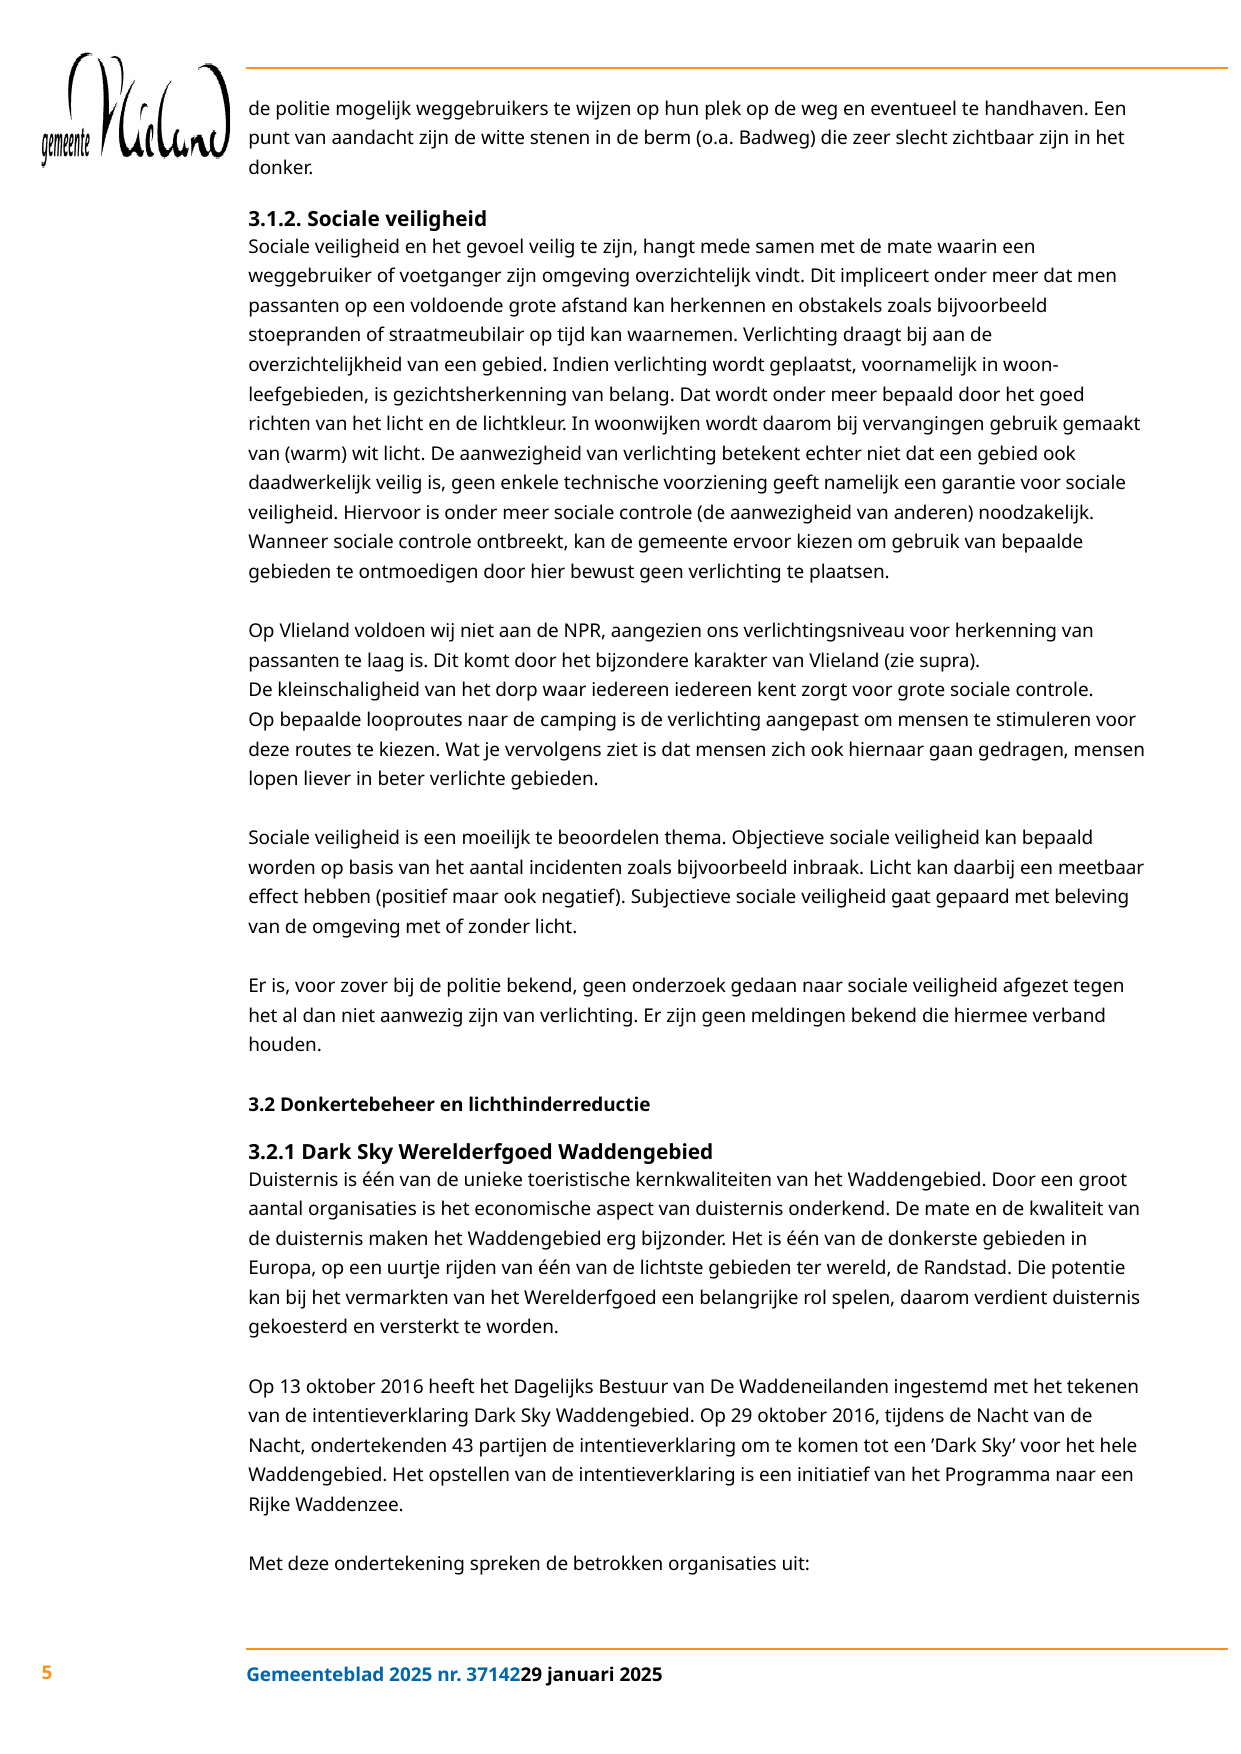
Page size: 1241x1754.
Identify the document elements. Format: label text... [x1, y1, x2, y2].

text 3.2.1 Dark Sky Werelderfgoed Waddengebied [248, 1137, 1152, 1166]
text Op 13 oktober 2016 heeft het Dagelijks Bestuur van De Waddeneilanden ingestemd met het tekenen van de intentieverklaring Dark Sky Waddengebied. Op 29 oktober 2016, tijdens de Nacht van de Nacht, ondertekenden 43 partijen de intentieverklaring om te komen tot een ’Dark Sky’ voor het hele Waddengebied. Het opstellen van de intentieverklaring is een initiatief van het Programma naar een Rijke Waddenzee. [248, 1373, 1152, 1517]
text Op Vlieland voldoen wij niet aan de NPR, aangezien ons verlichtingsniveau voor herkenning van passanten te laag is. Dit komt door het bijzondere karakter van Vlieland (zie supra). [248, 617, 1152, 673]
text Met deze ondertekening spreken de betrokken organisaties uit: [248, 1550, 1152, 1576]
text Op bepaalde looproutes naar de camping is de verlichting aangepast om mensen te stimuleren voor deze routes te kiezen. Wat je vervolgens ziet is dat mensen zich ook hiernaar gaan gedragen, mensen lopen liever in beter verlichte gebieden. [248, 706, 1152, 791]
text Er is, voor zover bij de politie bekend, geen onderzoek gedaan naar sociale veiligheid afgezet tegen het al dan niet aanwezig zijn van verlichting. Er zijn geen meldingen bekend die hiermee verband houden. [248, 972, 1152, 1057]
text De kleinschaligheid van het dorp waar iedereen iedereen kent zorgt voor grote sociale controle. [248, 677, 1152, 702]
text Sociale veiligheid is een moeilijk te beoordelen thema. Objectieve sociale veiligheid kan bepaald worden op basis van het aantal incidenten zoals bijvoorbeeld inbraak. Licht kan daarbij een meetbaar effect hebben (positief maar ook negatief). Subjectieve sociale veiligheid gaat gepaard met beleving van de omgeving met of zonder licht. [248, 824, 1152, 939]
picture [41, 47, 231, 172]
text de politie mogelijk weggebruikers te wijzen op hun plek op de weg en eventueel te handhaven. Een punt van aandacht zijn de witte stenen in de berm (o.a. Badweg) die zeer slecht zichtbaar zijn in het donker. [248, 95, 1152, 180]
text Duisternis is één van de unieke toeristische kernkwaliteiten van het Waddengebied. Door een groot aantal organisaties is het economische aspect van duisternis onderkend. De mate en de kwaliteit van de duisternis maken het Waddengebied erg bijzonder. Het is één van de donkerste gebieden in Europa, op een uurtje rijden van één van de lichtste gebieden ter wereld, de Randstad. Die potentie kan bij het vermarkten van het Werelderfgoed een belangrijke rol spelen, daarom verdient duisternis gekoesterd en versterkt te worden. [248, 1166, 1152, 1339]
text Sociale veiligheid en het gevoel veilig te zijn, hangt mede samen met de mate waarin een weggebruiker of voetganger zijn omgeving overzichtelijk vindt. Dit impliceert onder meer dat men passanten op een voldoende grote afstand kan herkennen en obstakels zoals bijvoorbeeld stoepranden of straatmeubilair op tijd kan waarnemen. Verlichting draagt bij aan de overzichtelijkheid van een gebied. Indien verlichting wordt geplaatst, voornamelijk in woon- leefgebieden, is gezichtsherkenning van belang. Dat wordt onder meer bepaald door het goed richten van het licht en de lichtkleur. In woonwijken wordt daarom bij vervangingen gebruik gemaakt van (warm) wit licht. De aanwezigheid van verlichting betekent echter niet dat een gebied ook daadwerkelijk veilig is, geen enkele technische voorziening geeft namelijk een garantie voor sociale veiligheid. Hiervoor is onder meer sociale controle (de aanwezigheid van anderen) noodzakelijk. Wanneer sociale controle ontbreekt, kan de gemeente ervoor kiezen om gebruik van bepaalde gebieden te ontmoedigen door hier bewust geen verlichting te plaatsen. [248, 233, 1152, 584]
text 3.1.2. Sociale veiligheid [248, 204, 1152, 233]
text 3.2 Donkertebeheer en lichthinderreductie [248, 1091, 1152, 1116]
